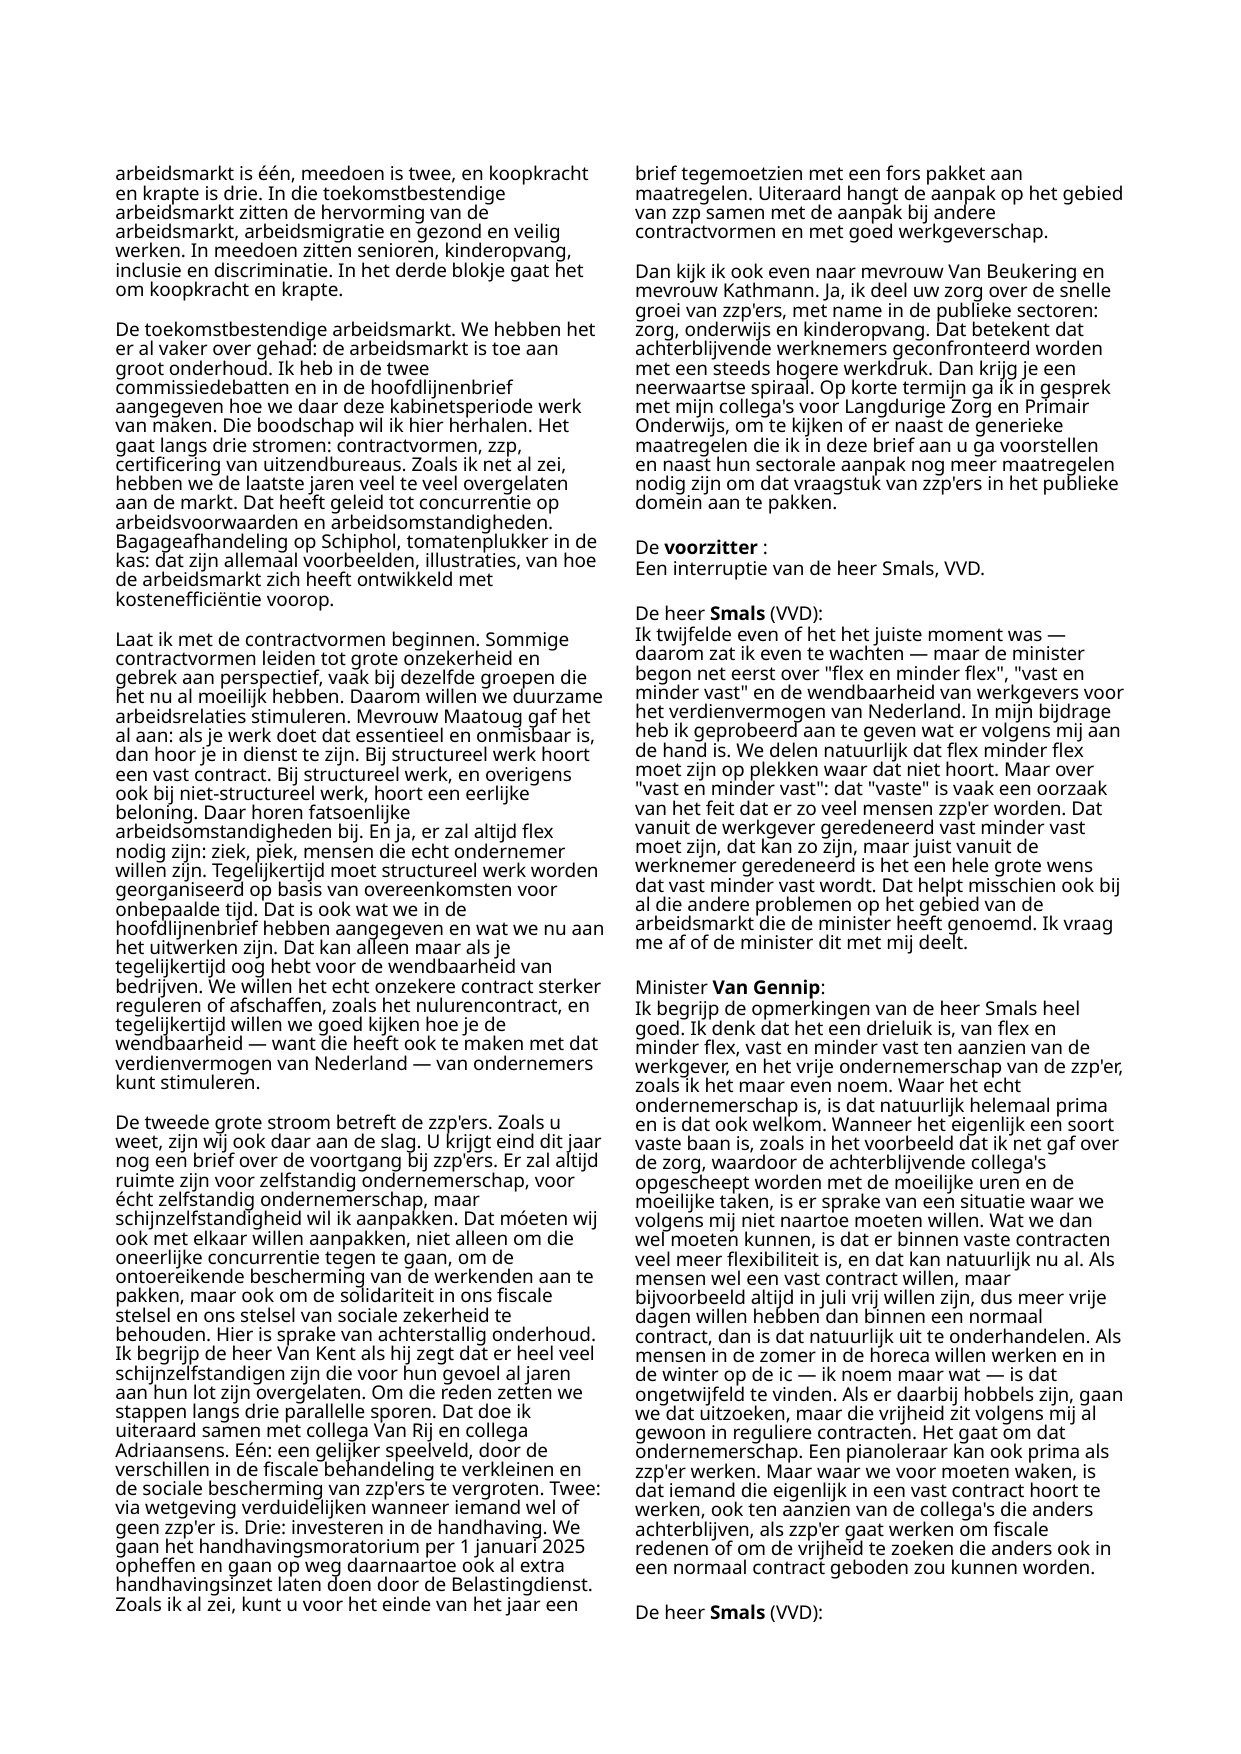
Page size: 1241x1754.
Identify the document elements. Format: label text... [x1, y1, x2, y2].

text Minister Van Gennip: [635, 974, 1125, 1000]
text De voorzitter : [635, 534, 1125, 560]
text Een interruptie van de heer Smals, VVD. [635, 560, 1125, 579]
text Laat ik met de contractvormen beginnen. Sommige contractvormen leiden tot grote onzekerheid en gebrek aan perspectief, vaak bij dezelfde groepen die het nu al moeilijk hebben. Daarom willen we duurzame arbeidsrelaties stimuleren. Mevrouw Maatoug gaf het al aan: als je werk doet dat essentieel en onmisbaar is, dan hoor je in dienst te zijn. Bij structureel werk hoort een vast contract. Bij structureel werk, en overigens ook bij niet-structureel werk, hoort een eerlijke beloning. Daar horen fatsoenlijke arbeidsomstandigheden bij. En ja, er zal altijd flex nodig zijn: ziek, piek, mensen die echt ondernemer willen zijn. Tegelijkertijd moet structureel werk worden georganiseerd op basis van overeenkomsten voor onbepaalde tijd. Dat is ook wat we in de hoofdlijnenbrief hebben aangegeven en wat we nu aan het uitwerken zijn. Dat kan alleen maar als je tegelijkertijd oog hebt voor de wendbaarheid van bedrijven. We willen het echt onzekere contract sterker reguleren of afschaffen, zoals het nulurencontract, en tegelijkertijd willen we goed kijken hoe je de wendbaarheid — want die heeft ook te maken met dat verdienvermogen van Nederland — van ondernemers kunt stimuleren. [115, 631, 605, 1093]
text brief tegemoetzien met een fors pakket aan maatregelen. Uiteraard hangt de aanpak op het gebied van zzp samen met de aanpak bij andere contractvormen en met goed werkgeverschap. [635, 165, 1125, 242]
text De toekomstbestendige arbeidsmarkt. We hebben het er al vaker over gehad: de arbeidsmarkt is toe aan groot onderhoud. Ik heb in de twee commissiedebatten en in de hoofdlijnenbrief aangegeven hoe we daar deze kabinetsperiode werk van maken. Die boodschap wil ik hier herhalen. Het gaat langs drie stromen: contractvormen, zzp, certificering van uitzendbureaus. Zoals ik net al zei, hebben we de laatste jaren veel te veel overgelaten aan de markt. Dat heeft geleid tot concurrentie op arbeidsvoorwaarden en arbeidsomstandigheden. Bagageafhandeling op Schiphol, tomatenplukker in de kas: dat zijn allemaal voorbeelden, illustraties, van hoe de arbeidsmarkt zich heeft ontwikkeld met kostenefficiëntie voorop. [115, 321, 605, 610]
text De heer Smals (VVD): [635, 600, 1125, 626]
text Ik begrijp de opmerkingen van de heer Smals heel goed. Ik denk dat het een drieluik is, van flex en minder flex, vast en minder vast ten aanzien van de werkgever, en het vrije ondernemerschap van de zzp'er, zoals ik het maar even noem. Waar het echt ondernemerschap is, is dat natuurlijk helemaal prima en is dat ook welkom. Wanneer het eigenlijk een soort vaste baan is, zoals in het voorbeeld dat ik net gaf over de zorg, waardoor de achterblijvende collega's opgescheept worden met de moeilijke uren en de moeilijke taken, is er sprake van een situatie waar we volgens mij niet naartoe moeten willen. Wat we dan wel moeten kunnen, is dat er binnen vaste contracten veel meer flexibiliteit is, en dat kan natuurlijk nu al. Als mensen wel een vast contract willen, maar bijvoorbeeld altijd in juli vrij willen zijn, dus meer vrije dagen willen hebben dan binnen een normaal contract, dan is dat natuurlijk uit te onderhandelen. Als mensen in de zomer in de horeca willen werken en in de winter op de ic — ik noem maar wat — is dat ongetwijfeld te vinden. Als er daarbij hobbels zijn, gaan we dat uitzoeken, maar die vrijheid zit volgens mij al gewoon in reguliere contracten. Het gaat om dat ondernemerschap. Een pianoleraar kan ook prima als zzp'er werken. Maar waar we voor moeten waken, is dat iemand die eigenlijk in een vast contract hoort te werken, ook ten aanzien van de collega's die anders achterblijven, als zzp'er gaat werken om fiscale redenen of om de vrijheid te zoeken die anders ook in een normaal contract geboden zou kunnen worden. [635, 1000, 1125, 1578]
text arbeidsmarkt is één, meedoen is twee, en koopkracht en krapte is drie. In die toekomstbestendige arbeidsmarkt zitten de hervorming van de arbeidsmarkt, arbeidsmigratie en gezond en veilig werken. In meedoen zitten senioren, kinderopvang, inclusie en discriminatie. In het derde blokje gaat het om koopkracht en krapte. [115, 165, 605, 300]
text De heer Smals (VVD): [635, 1599, 1125, 1625]
text De tweede grote stroom betreft de zzp'ers. Zoals u weet, zijn wij ook daar aan de slag. U krijgt eind dit jaar nog een brief over de voortgang bij zzp'ers. Er zal altijd ruimte zijn voor zelfstandig ondernemerschap, voor écht zelfstandig ondernemerschap, maar schijnzelfstandigheid wil ik aanpakken. Dat móeten wij ook met elkaar willen aanpakken, niet alleen om die oneerlijke concurrentie tegen te gaan, om de ontoereikende bescherming van de werkenden aan te pakken, maar ook om de solidariteit in ons fiscale stelsel en ons stelsel van sociale zekerheid te behouden. Hier is sprake van achterstallig onderhoud. Ik begrijp de heer Van Kent als hij zegt dat er heel veel schijnzelfstandigen zijn die voor hun gevoel al jaren aan hun lot zijn overgelaten. Om die reden zetten we stappen langs drie parallelle sporen. Dat doe ik uiteraard samen met collega Van Rij en collega Adriaansens. Eén: een gelijker speelveld, door de verschillen in de fiscale behandeling te verkleinen en de sociale bescherming van zzp'ers te vergroten. Twee: via wetgeving verduidelijken wanneer iemand wel of geen zzp'er is. Drie: investeren in de handhaving. We gaan het handhavingsmoratorium per 1 januari 2025 opheffen en gaan op weg daarnaartoe ook al extra handhavingsinzet laten doen door de Belastingdienst. Zoals ik al zei, kunt u voor het einde van het jaar een [115, 1114, 605, 1615]
text Ik twijfelde even of het het juiste moment was — daarom zat ik even te wachten — maar de minister begon net eerst over "flex en minder flex", "vast en minder vast" en de wendbaarheid van werkgevers voor het verdienvermogen van Nederland. In mijn bijdrage heb ik geprobeerd aan te geven wat er volgens mij aan de hand is. We delen natuurlijk dat flex minder flex moet zijn op plekken waar dat niet hoort. Maar over "vast en minder vast": dat "vaste" is vaak een oorzaak van het feit dat er zo veel mensen zzp'er worden. Dat vanuit de werkgever geredeneerd vast minder vast moet zijn, dat kan zo zijn, maar juist vanuit de werknemer geredeneerd is het een hele grote wens dat vast minder vast wordt. Dat helpt misschien ook bij al die andere problemen op het gebied van de arbeidsmarkt die de minister heeft genoemd. Ik vraag me af of de minister dit met mij deelt. [635, 626, 1125, 954]
text Dan kijk ik ook even naar mevrouw Van Beukering en mevrouw Kathmann. Ja, ik deel uw zorg over de snelle groei van zzp'ers, met name in de publieke sectoren: zorg, onderwijs en kinderopvang. Dat betekent dat achterblijvende werknemers geconfronteerd worden met een steeds hogere werkdruk. Dan krijg je een neerwaartse spiraal. Op korte termijn ga ik in gesprek met mijn collega's voor Langdurige Zorg en Primair Onderwijs, om te kijken of er naast de generieke maatregelen die ik in deze brief aan u ga voorstellen en naast hun sectorale aanpak nog meer maatregelen nodig zijn om dat vraagstuk van zzp'ers in het publieke domein aan te pakken. [635, 263, 1125, 514]
